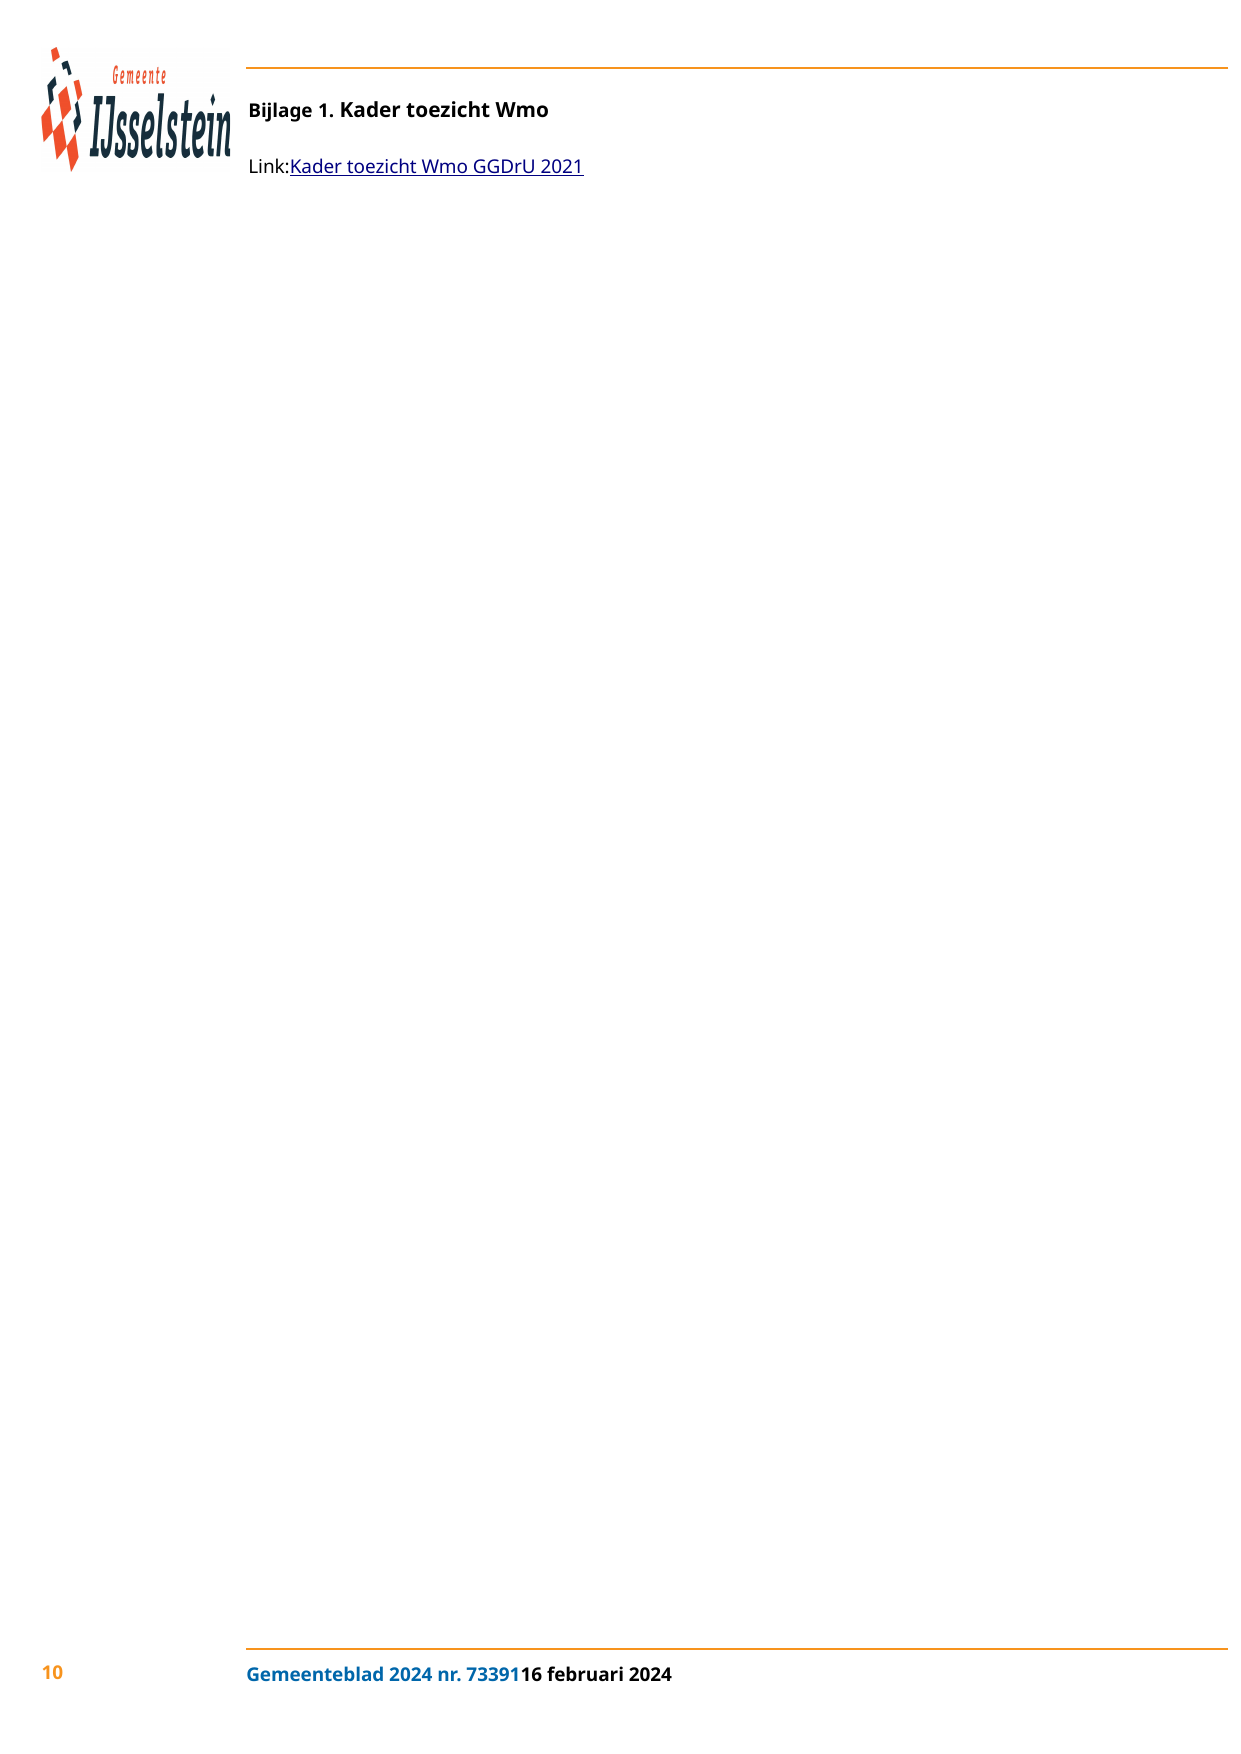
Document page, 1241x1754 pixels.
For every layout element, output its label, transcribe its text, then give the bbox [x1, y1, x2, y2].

picture [41, 47, 231, 172]
text Link:Kader toezicht Wmo GGDrU 2021 [248, 153, 1152, 179]
text Bijlage 1. Kader toezicht Wmo [248, 95, 1152, 123]
